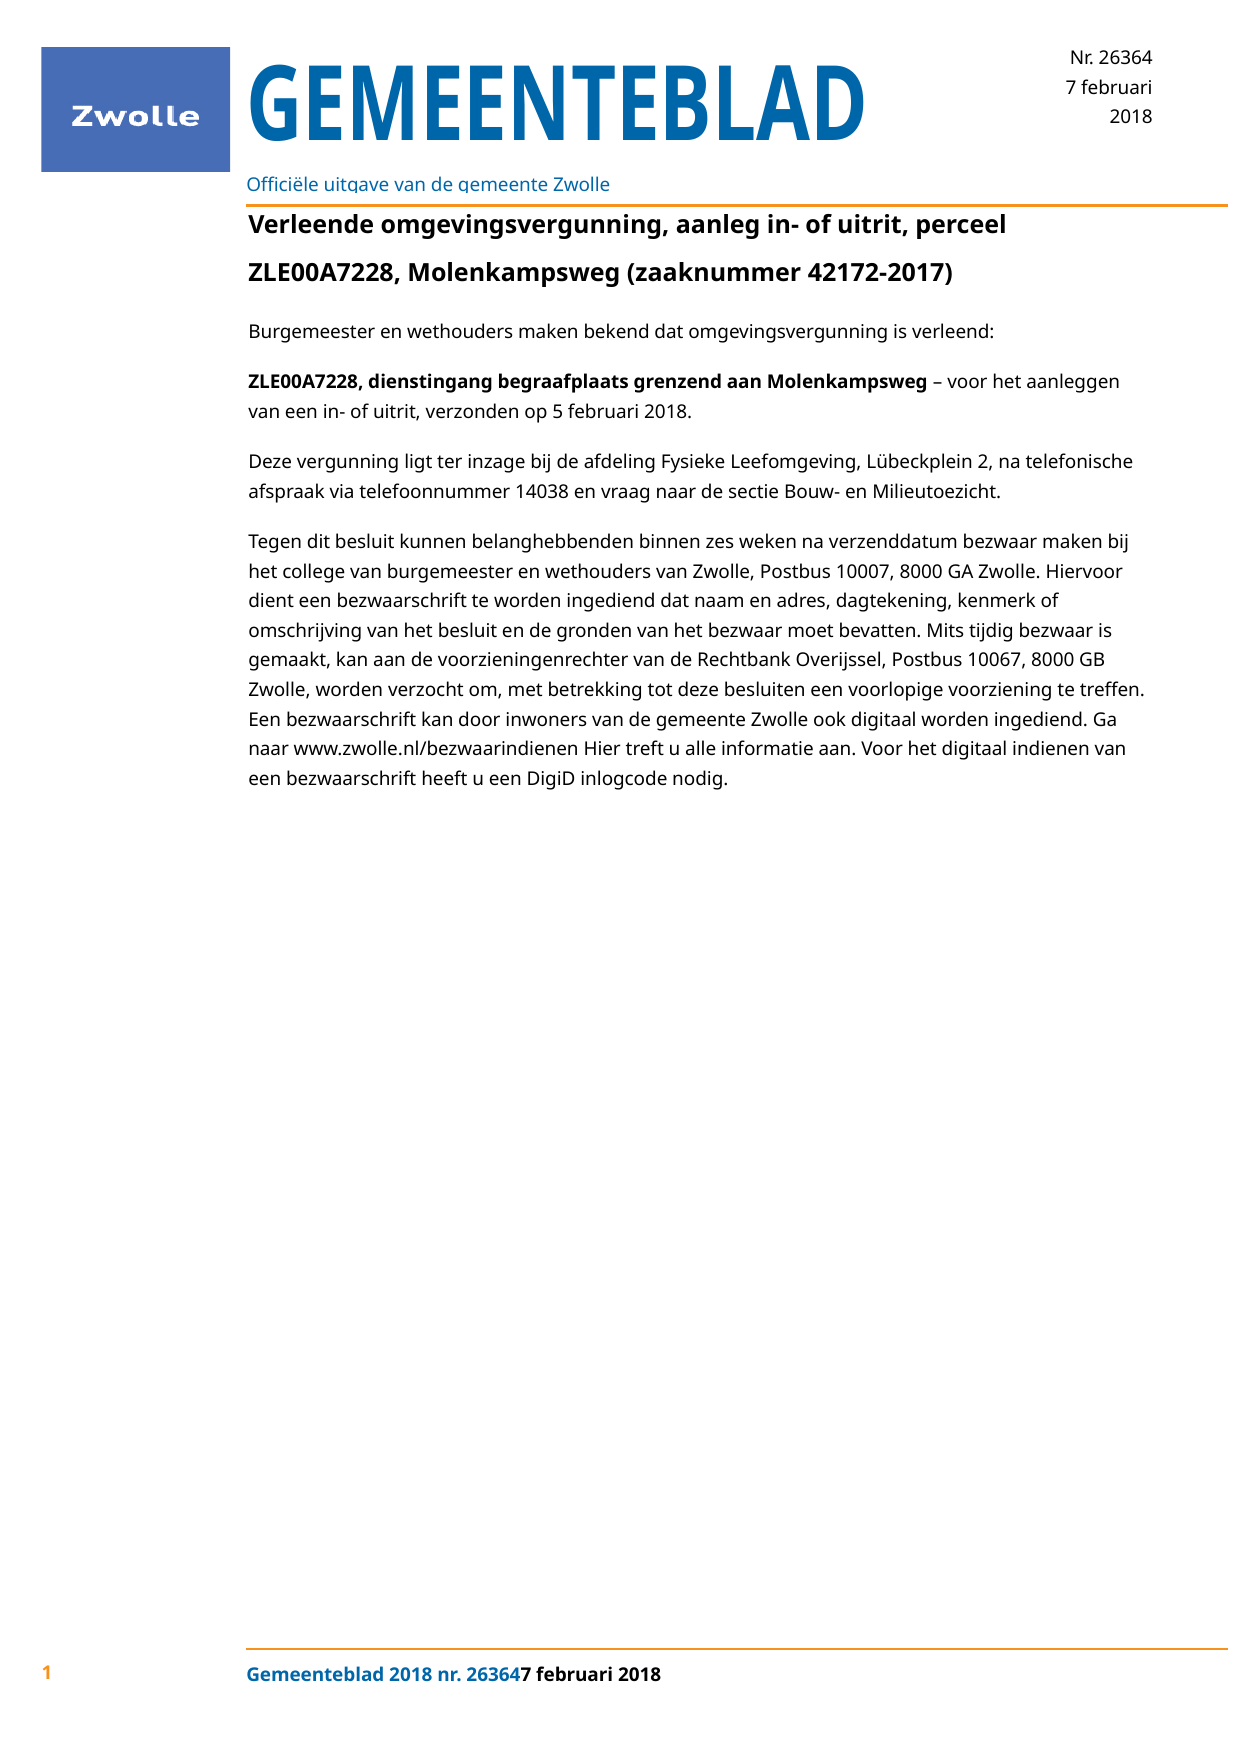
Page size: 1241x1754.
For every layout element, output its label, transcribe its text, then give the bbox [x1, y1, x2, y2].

text Verleende omgevingsvergunning, aanleg in- of uitrit, perceel ZLE00A7228, Molenkampsweg (zaaknummer 42172-2017) [248, 207, 1152, 288]
text ZLE00A7228, dienstingang begraafplaats grenzend aan Molenkampsweg – voor het aanleggen van een in- of uitrit, verzonden op 5 februari 2018. [248, 368, 1152, 424]
text Burgemeester en wethouders maken bekend dat omgevingsvergunning is verleend: [248, 318, 1152, 344]
text Tegen dit besluit kunnen belanghebbenden binnen zes weken na verzenddatum bezwaar maken bij het college van burgemeester en wethouders van Zwolle, Postbus 10007, 8000 GA Zwolle. Hiervoor dient een bezwaarschrift te worden ingediend dat naam en adres, dagtekening, kenmerk of omschrijving van het besluit en de gronden van het bezwaar moet bevatten. Mits tijdig bezwaar is gemaakt, kan aan de voorzieningenrechter van de Rechtbank Overijssel, Postbus 10067, 8000 GB Zwolle, worden verzocht om, met betrekking tot deze besluiten een voorlopige voorziening te treffen. Een bezwaarschrift kan door inwoners van de gemeente Zwolle ook digitaal worden ingediend. Ga naar www.zwolle.nl/bezwaarindienen Hier treft u alle informatie aan. Voor het digitaal indienen van een bezwaarschrift heeft u een DigiD inlogcode nodig. [248, 528, 1152, 791]
picture [41, 47, 231, 172]
text Deze vergunning ligt ter inzage bij de afdeling Fysieke Leefomgeving, Lübeckplein 2, na telefonische afspraak via telefoonnummer 14038 en vraag naar de sectie Bouw- en Milieutoezicht. [248, 448, 1152, 504]
